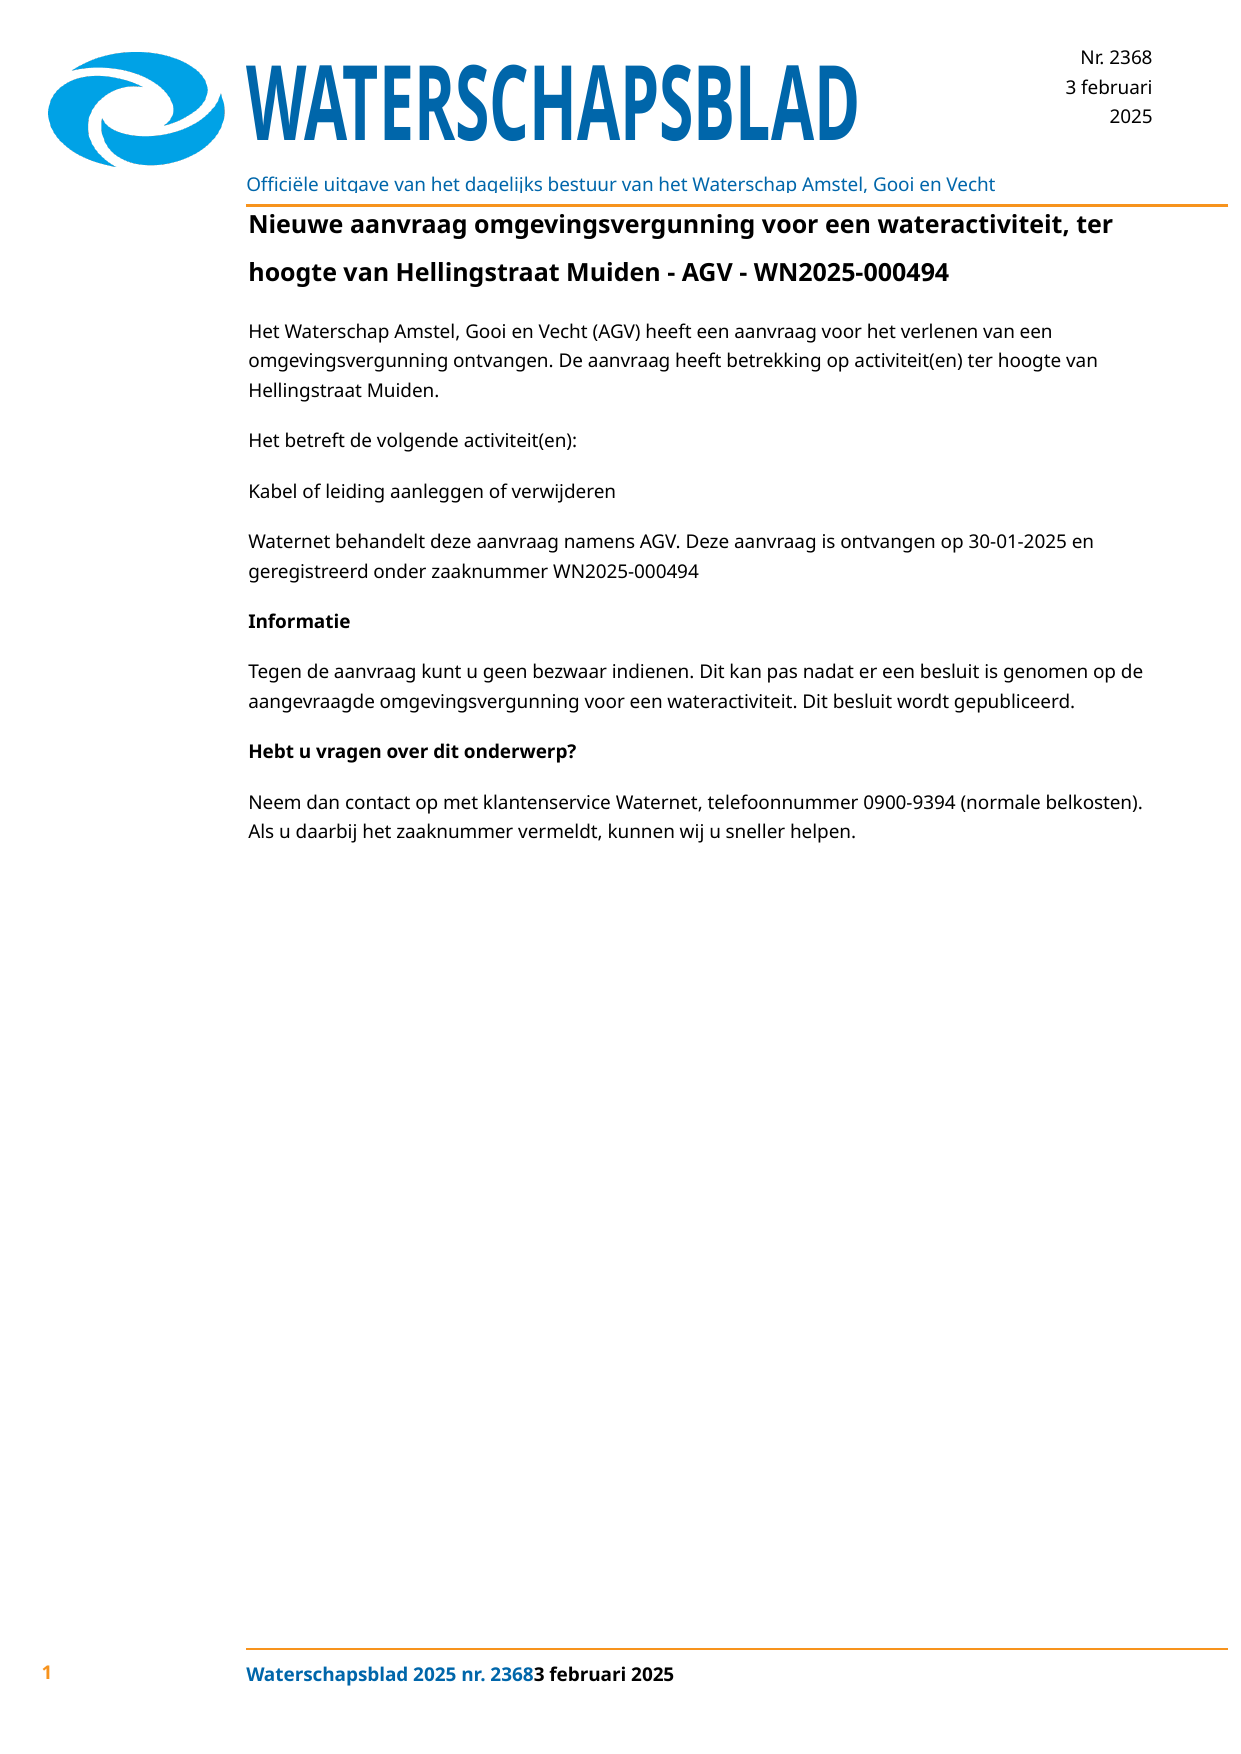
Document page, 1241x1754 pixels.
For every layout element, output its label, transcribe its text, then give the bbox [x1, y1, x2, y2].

text Het betreft de volgende activiteit(en): [248, 427, 1152, 453]
text Tegen de aanvraag kunt u geen bezwaar indienen. Dit kan pas nadat er een besluit is genomen op de aangevraagde omgevingsvergunning voor een wateractiviteit. Dit besluit wordt gepubliceerd. [248, 659, 1152, 714]
text Waternet behandelt deze aanvraag namens AGV. Deze aanvraag is ontvangen op 30-01-2025 en geregistreerd onder zaaknummer WN2025-000494 [248, 528, 1152, 584]
text Neem dan contact op met klantenservice Waternet, telefoonnummer 0900-9394 (normale belkosten). Als u daarbij het zaaknummer vermeldt, kunnen wij u sneller helpen. [248, 789, 1152, 844]
text Informatie [248, 608, 1152, 634]
picture [41, 47, 231, 172]
text Kabel of leiding aanleggen of verwijderen [248, 478, 1152, 504]
text Nieuwe aanvraag omgevingsvergunning voor een wateractiviteit, ter hoogte van Hellingstraat Muiden - AGV - WN2025-000494 [248, 207, 1152, 288]
text Het Waterschap Amstel, Gooi en Vecht (AGV) heeft een aanvraag voor het verlenen van een omgevingsvergunning ontvangen. De aanvraag heeft betrekking op activiteit(en) ter hoogte van Hellingstraat Muiden. [248, 318, 1152, 403]
text Hebt u vragen over dit onderwerp? [248, 739, 1152, 764]
